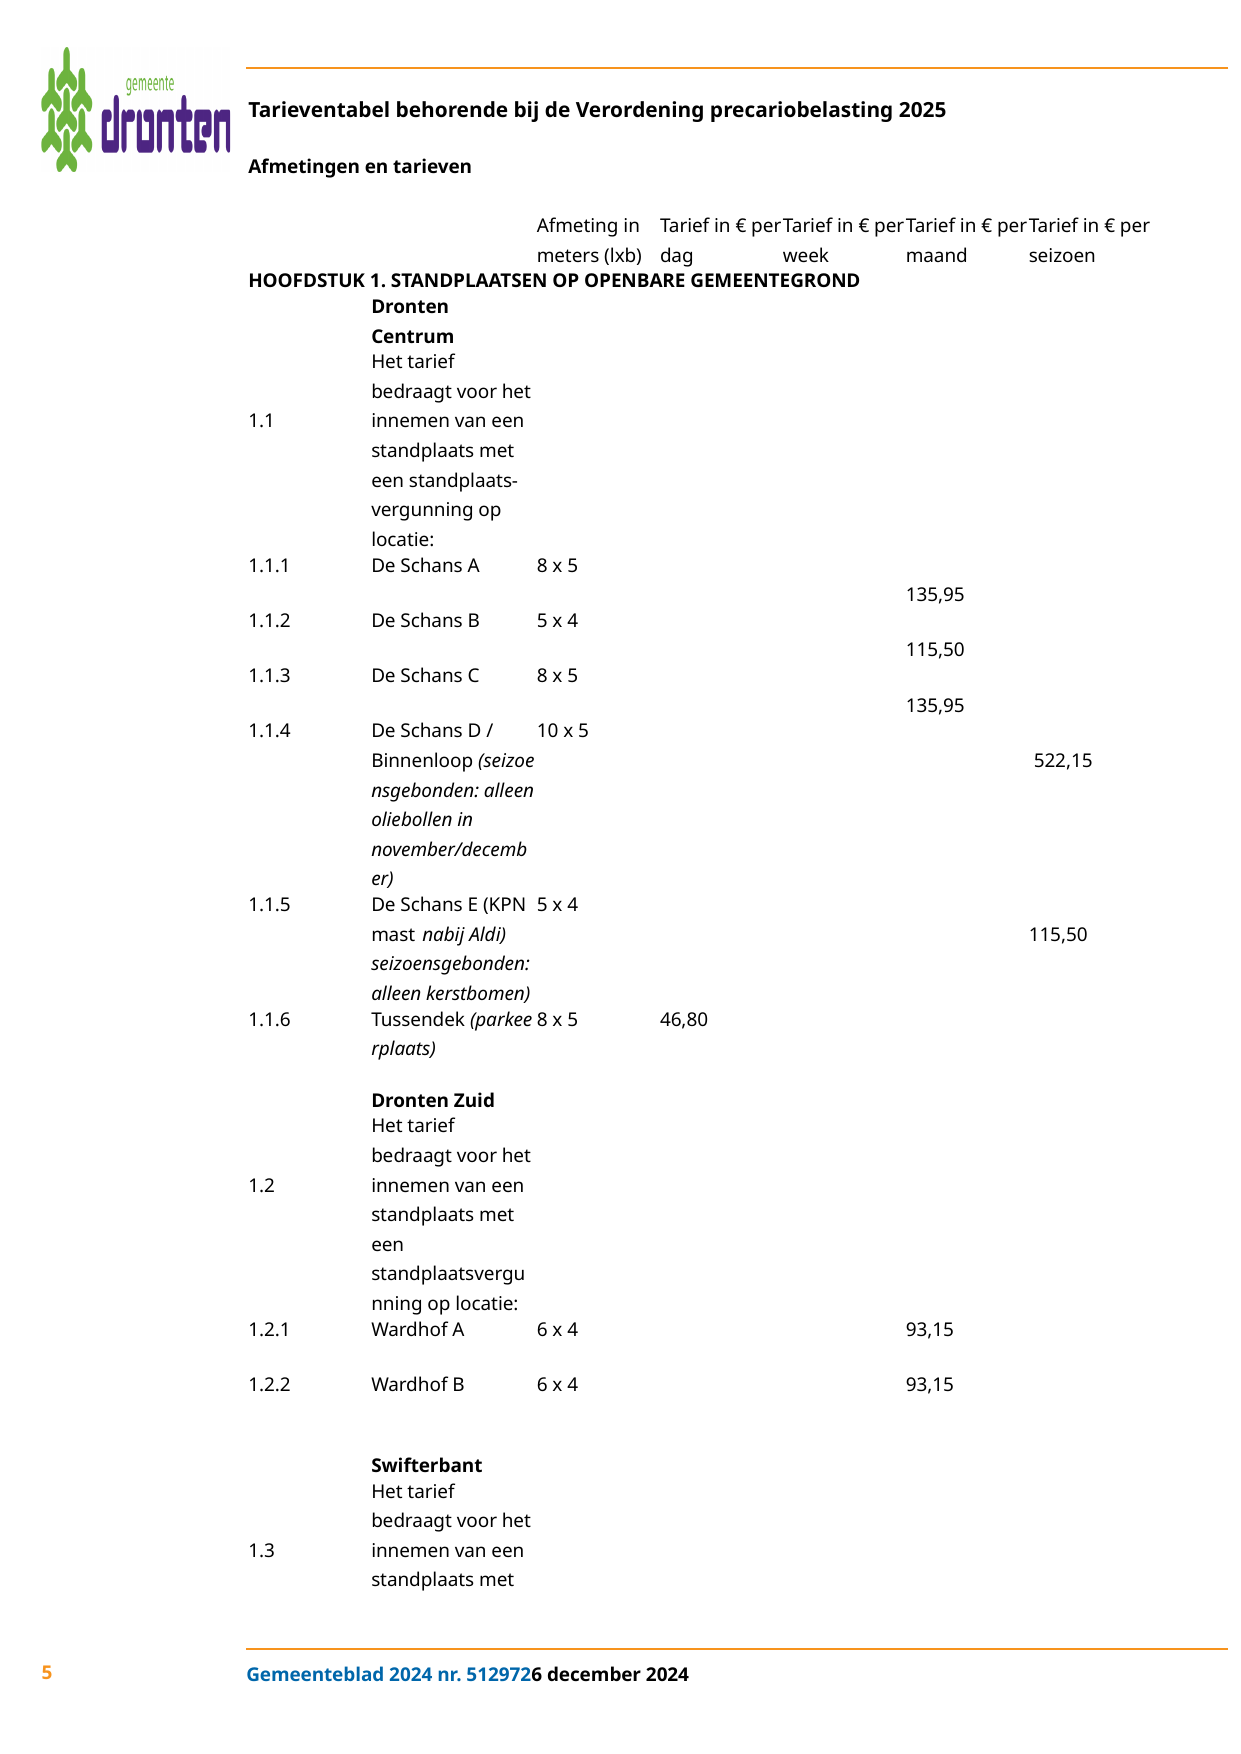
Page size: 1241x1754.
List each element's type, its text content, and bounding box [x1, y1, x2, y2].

table_cell [783, 718, 906, 891]
table_cell [660, 1113, 783, 1316]
table_cell [537, 1087, 660, 1113]
table_cell 1.2.1 [248, 1316, 371, 1371]
table_cell [783, 1316, 906, 1371]
table_cell [1029, 552, 1152, 607]
table_cell [783, 1452, 906, 1478]
table_cell [1029, 1371, 1152, 1426]
table_cell 93,15 [906, 1371, 1028, 1426]
text Tarieventabel behorende bij de Verordening precariobelasting 2025 [248, 95, 1152, 123]
table_cell [537, 1426, 660, 1452]
table_cell [660, 718, 783, 891]
table_cell [906, 1087, 1028, 1113]
table_header [248, 212, 371, 267]
table_cell [537, 1061, 660, 1087]
table_cell [248, 1452, 371, 1478]
table_cell 8 x 5 [537, 552, 660, 607]
table_cell [537, 1478, 660, 1592]
table_cell 1.2.2 [248, 1371, 371, 1426]
table_cell [660, 607, 783, 662]
table_cell [537, 349, 660, 552]
table_cell [248, 1061, 371, 1087]
table_cell 93,15 [906, 1316, 1028, 1371]
table_cell Wardhof B [371, 1371, 537, 1426]
table_cell [1029, 1452, 1152, 1478]
table_cell [660, 1371, 783, 1426]
table_cell 1.1.5 [248, 891, 371, 1006]
table_cell [906, 1061, 1028, 1087]
table_cell 115,50 [906, 607, 1028, 662]
table_cell [660, 1426, 783, 1452]
table_cell [1029, 293, 1152, 348]
table_cell [1029, 607, 1152, 662]
table_cell Tussendek (parkeerplaats) [371, 1006, 537, 1061]
table_cell [1029, 663, 1152, 718]
table_cell [537, 293, 660, 348]
table_cell 6 x 4 [537, 1371, 660, 1426]
table_cell 1.3 [248, 1478, 371, 1592]
table_cell [783, 607, 906, 662]
table_cell [660, 1452, 783, 1478]
table_cell [248, 1426, 371, 1452]
table_cell 1.1.4 [248, 718, 371, 891]
table_cell 1.1 [248, 349, 371, 552]
table_cell 8 x 5 [537, 1006, 660, 1061]
table_cell [1029, 1006, 1152, 1061]
table_cell Dronten Zuid [371, 1087, 537, 1113]
table_cell [660, 1087, 783, 1113]
table_cell [1029, 1426, 1152, 1452]
table_cell De Schans C [371, 663, 537, 718]
text Afmetingen en tarieven [248, 153, 1152, 179]
table_cell [248, 1087, 371, 1113]
table_cell 8 x 5 [537, 663, 660, 718]
table_cell [783, 1426, 906, 1452]
table_cell 115,50 [1029, 891, 1152, 1006]
table_cell 6 x 4 [537, 1316, 660, 1371]
table_cell [660, 349, 783, 552]
table_cell [1029, 1087, 1152, 1113]
table_cell [1029, 1113, 1152, 1316]
table_cell De Schans B [371, 607, 537, 662]
table_cell [537, 1452, 660, 1478]
table_cell [906, 891, 1028, 1006]
table_cell [660, 891, 783, 1006]
table_cell [783, 891, 906, 1006]
table_cell [660, 1478, 783, 1592]
table_cell 1.1.3 [248, 663, 371, 718]
table_cell [783, 1061, 906, 1087]
table_cell Swifterbant [371, 1452, 537, 1478]
table_cell [783, 1087, 906, 1113]
table_cell [783, 293, 906, 348]
table_cell Het tarief bedraagt voor het innemen van een standplaats met een standplaats-vergunning op locatie: [371, 349, 537, 552]
table_header Tarief in € per week [783, 212, 906, 267]
table_cell 46,80 [660, 1006, 783, 1061]
table_cell Wardhof A [371, 1316, 537, 1371]
table_cell 10 x 5 [537, 718, 660, 891]
table_cell [783, 552, 906, 607]
table_cell HOOFDSTUK 1. STANDPLAATSEN OP OPENBARE GEMEENTEGROND [248, 268, 1152, 293]
table_cell 135,95 [906, 552, 1028, 607]
table_header Afmeting in meters (lxb) [537, 212, 660, 267]
table_cell [906, 1478, 1028, 1592]
table_cell [906, 349, 1028, 552]
table_cell [1029, 1478, 1152, 1592]
table_header Tarief in € per maand [906, 212, 1028, 267]
table_cell [906, 1006, 1028, 1061]
table_cell [660, 552, 783, 607]
table_cell [1029, 1061, 1152, 1087]
picture [41, 47, 231, 172]
table_cell [1029, 1316, 1152, 1371]
table_cell 1.1.2 [248, 607, 371, 662]
table_cell 1.1.1 [248, 552, 371, 607]
table_cell 1.1.6 [248, 1006, 371, 1061]
table_cell [906, 293, 1028, 348]
table_cell [371, 1426, 537, 1452]
table_cell De Schans E (KPN mast nabij Aldi) seizoensgebonden: alleen kerstbomen) [371, 891, 537, 1006]
table_header Tarief in € per dag [660, 212, 783, 267]
table_cell [1029, 349, 1152, 552]
table_cell Het tarief bedraagt voor het innemen van een standplaats met een standplaatsvergunning op locatie: [371, 1113, 537, 1316]
table_cell [906, 1452, 1028, 1478]
table_cell [783, 349, 906, 552]
table_cell [783, 663, 906, 718]
table_cell [371, 1061, 537, 1087]
table_cell [537, 1113, 660, 1316]
table_cell De Schans D / Binnenloop (seizoensgebonden: alleen oliebollen in november/december) [371, 718, 537, 891]
table_header [371, 212, 537, 267]
table_cell 135,95 [906, 663, 1028, 718]
table_cell [906, 718, 1028, 891]
table_cell 1.2 [248, 1113, 371, 1316]
table_cell [783, 1478, 906, 1592]
table_cell [248, 293, 371, 348]
table_cell 522,15 [1029, 718, 1152, 891]
table_cell [660, 663, 783, 718]
table_cell [783, 1371, 906, 1426]
table_header Tarief in € per seizoen [1029, 212, 1152, 267]
table_cell Dronten Centrum [371, 293, 537, 348]
table_cell [906, 1113, 1028, 1316]
table_cell De Schans A [371, 552, 537, 607]
table_cell [783, 1006, 906, 1061]
table_cell [660, 1061, 783, 1087]
table_cell [660, 293, 783, 348]
table_cell [906, 1426, 1028, 1452]
table_cell [783, 1113, 906, 1316]
table_cell 5 x 4 [537, 607, 660, 662]
table_cell 5 x 4 [537, 891, 660, 1006]
table_cell [660, 1316, 783, 1371]
table_cell Het tarief bedraagt voor het innemen van een standplaats met [371, 1478, 537, 1592]
